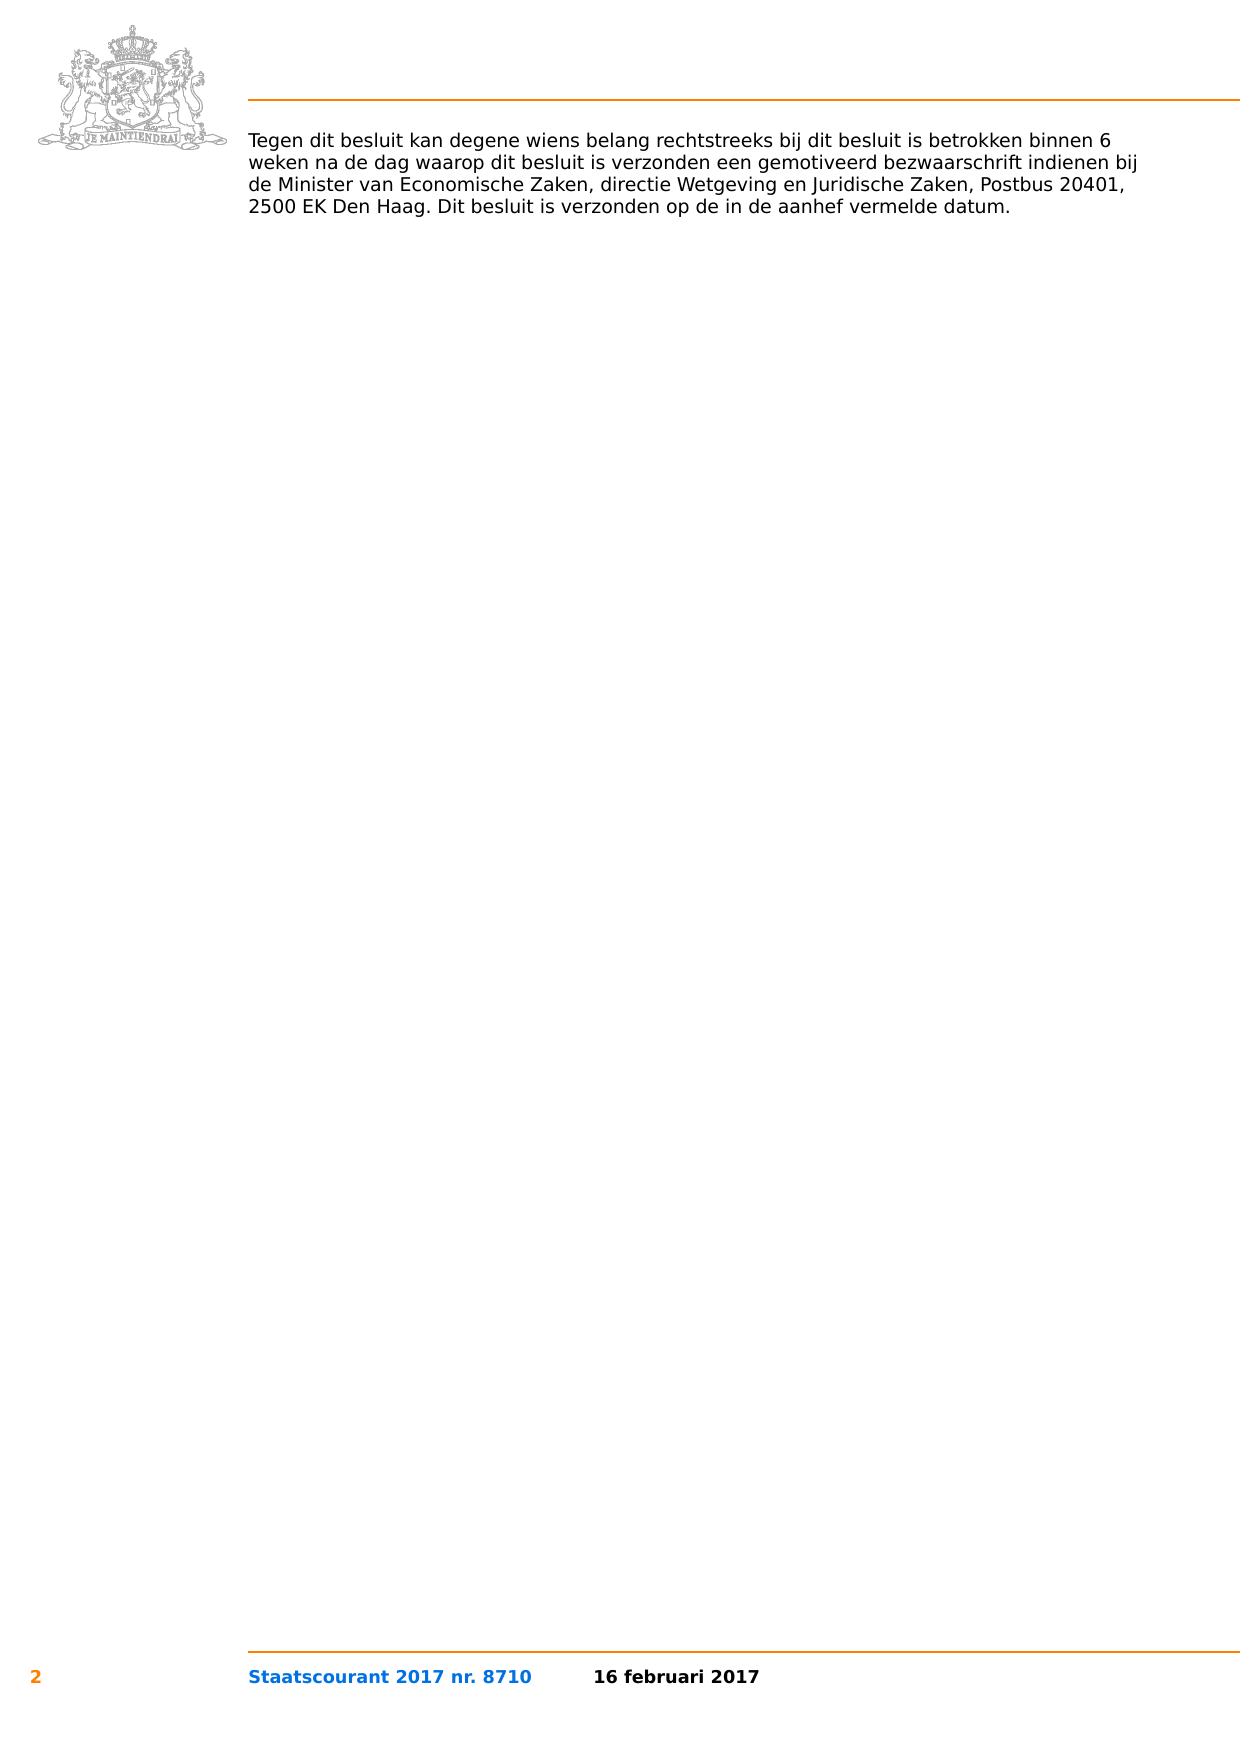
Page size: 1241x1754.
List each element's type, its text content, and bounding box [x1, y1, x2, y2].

text Tegen dit besluit kan degene wiens belang rechtstreeks bij dit besluit is betrokken binnen 6 weken na de dag waarop dit besluit is verzonden een gemotiveerd bezwaarschrift indienen bij de Minister van Economische Zaken, directie Wetgeving en Juridische Zaken, Postbus 20401, 2500 EK Den Haag. Dit besluit is verzonden op de in de aanhef vermelde datum. [248, 130, 1163, 218]
picture [38, 25, 227, 150]
